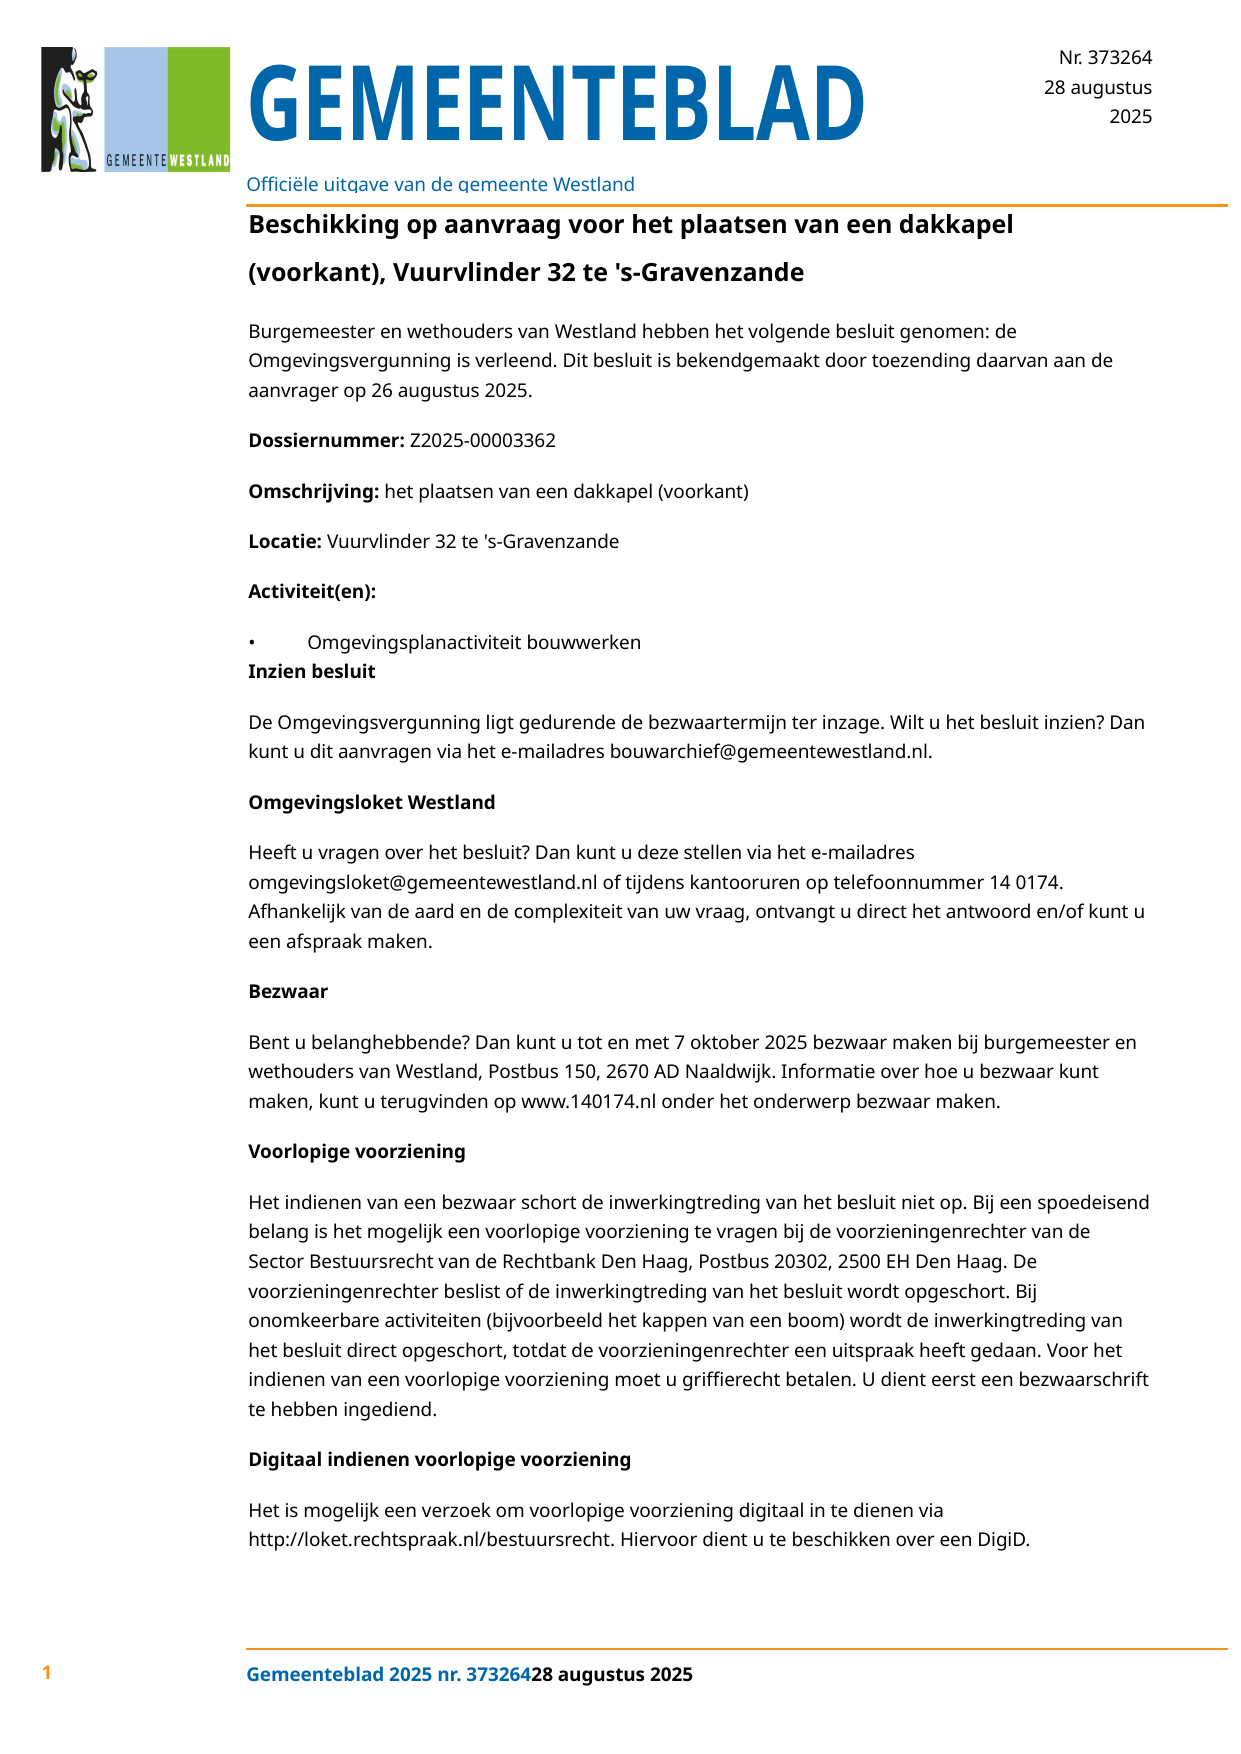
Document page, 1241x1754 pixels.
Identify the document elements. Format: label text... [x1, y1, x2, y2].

text Beschikking op aanvraag voor het plaatsen van een dakkapel (voorkant), Vuurvlinder 32 te 's-Gravenzande [248, 207, 1152, 288]
text Dossiernummer: Z2025-00003362 [248, 427, 1152, 453]
text Digitaal indienen voorlopige voorziening [248, 1447, 1152, 1472]
text Activiteit(en): [248, 579, 1152, 604]
text Het is mogelijk een verzoek om voorlopige voorziening digitaal in te dienen via http://loket.rechtspraak.nl/bestuursrecht. Hiervoor dient u te beschikken over een DigiD. [248, 1497, 1152, 1552]
picture [41, 47, 231, 172]
text Locatie: Vuurvlinder 32 te 's-Gravenzande [248, 528, 1152, 554]
list Omgevingsplanactiviteit bouwwerken [248, 629, 1152, 655]
text De Omgevingsvergunning ligt gedurende de bezwaartermijn ter inzage. Wilt u het besluit inzien? Dan kunt u dit aanvragen via het e-mailadres bouwarchief@gemeentewestland.nl. [248, 709, 1152, 764]
text Bezwaar [248, 979, 1152, 1004]
text Voorlopige voorziening [248, 1139, 1152, 1164]
text Heeft u vragen over het besluit? Dan kunt u deze stellen via het e-mailadres omgevingsloket@gemeentewestland.nl of tijdens kantooruren op telefoonnummer 14 0174. Afhankelijk van de aard en de complexiteit van uw vraag, ontvangt u direct het antwoord en/of kunt u een afspraak maken. [248, 839, 1152, 954]
text Bent u belanghebbende? Dan kunt u tot en met 7 oktober 2025 bezwaar maken bij burgemeester en wethouders van Westland, Postbus 150, 2670 AD Naaldwijk. Informatie over hoe u bezwaar kunt maken, kunt u terugvinden op www.140174.nl onder het onderwerp bezwaar maken. [248, 1029, 1152, 1114]
text Omgevingsloket Westland [248, 789, 1152, 815]
text Omschrijving: het plaatsen van een dakkapel (voorkant) [248, 478, 1152, 504]
text Burgemeester en wethouders van Westland hebben het volgende besluit genomen: de Omgevingsvergunning is verleend. Dit besluit is bekendgemaakt door toezending daarvan aan de aanvrager op 26 augustus 2025. [248, 318, 1152, 403]
text Inzien besluit [248, 659, 1152, 684]
text Het indienen van een bezwaar schort de inwerkingtreding van het besluit niet op. Bij een spoedeisend belang is het mogelijk een voorlopige voorziening te vragen bij de voorzieningenrechter van de Sector Bestuursrecht van de Rechtbank Den Haag, Postbus 20302, 2500 EH Den Haag. De voorzieningenrechter beslist of de inwerkingtreding van het besluit wordt opgeschort. Bij onomkeerbare activiteiten (bijvoorbeeld het kappen van een boom) wordt de inwerkingtreding van het besluit direct opgeschort, totdat de voorzieningenrechter een uitspraak heeft gedaan. Voor het indienen van een voorlopige voorziening moet u griffierecht betalen. U dient eerst een bezwaarschrift te hebben ingediend. [248, 1189, 1152, 1422]
